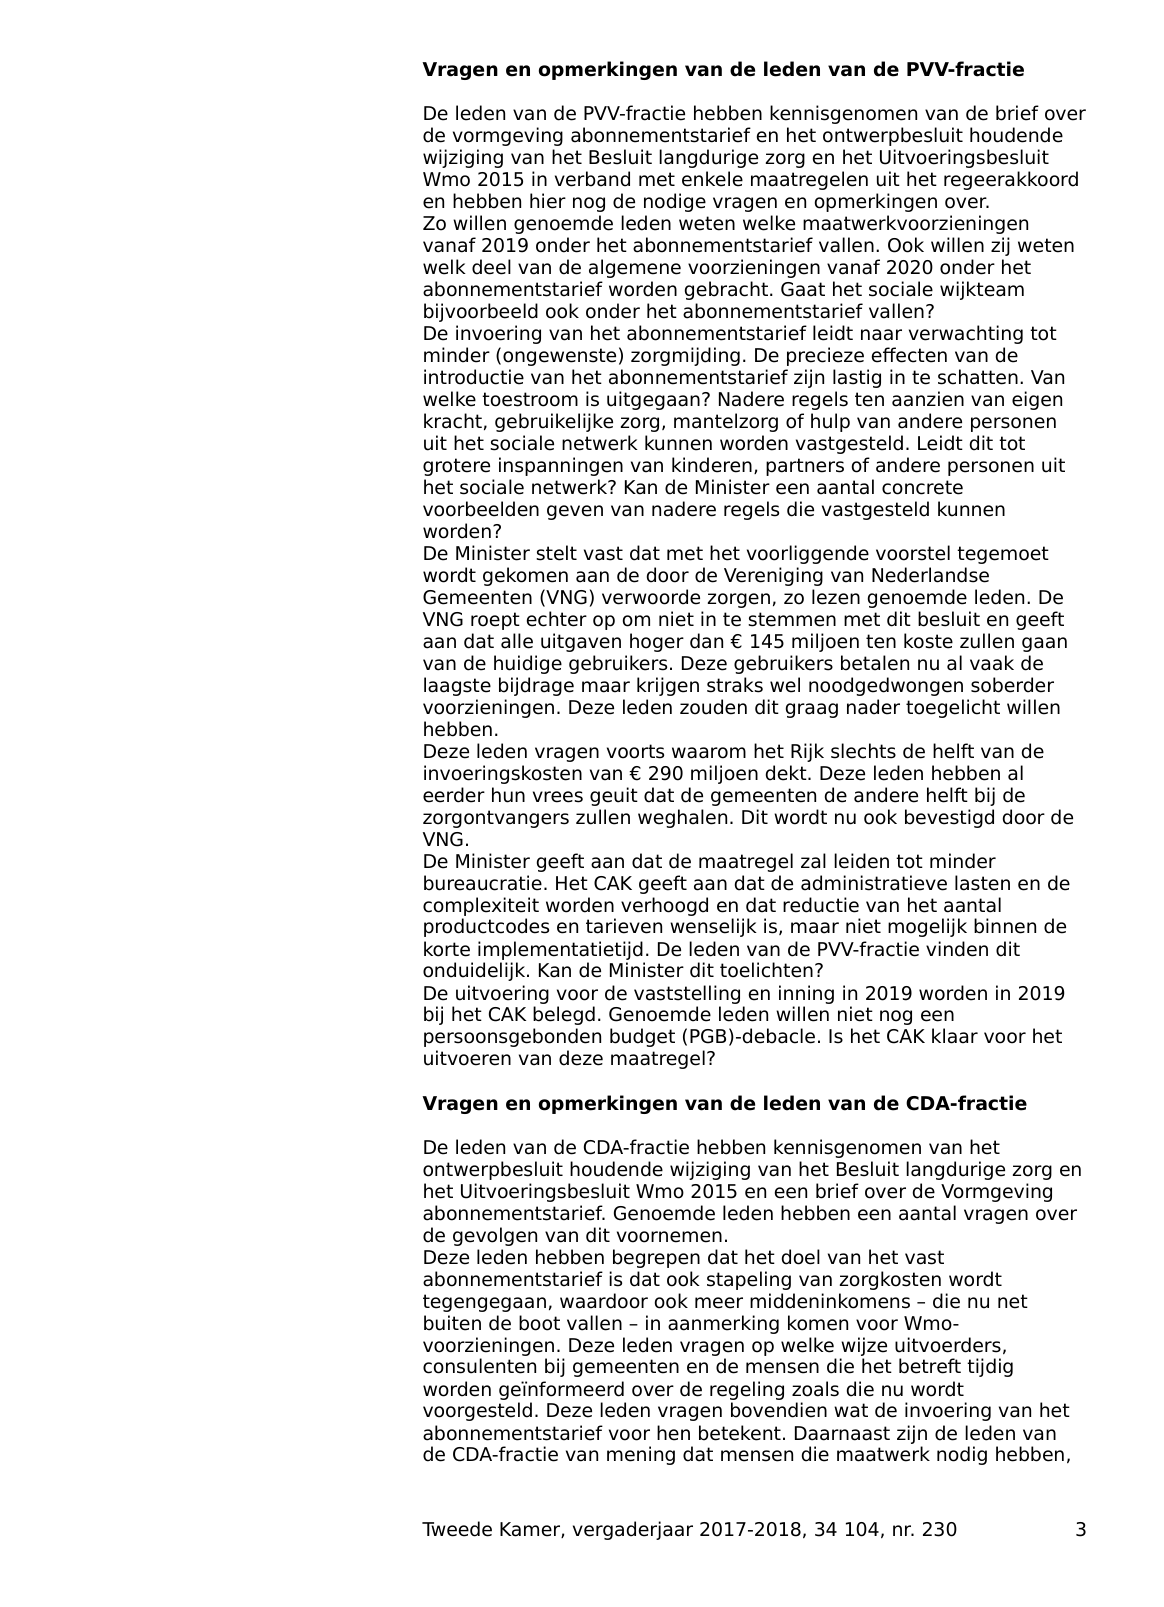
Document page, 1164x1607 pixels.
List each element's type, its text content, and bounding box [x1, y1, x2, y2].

text Deze leden vragen voorts waarom het Rijk slechts de helft van de invoeringskosten van € 290 miljoen dekt. Deze leden hebben al eerder hun vrees geuit dat de gemeenten de andere helft bij de zorgontvangers zullen weghalen. Dit wordt nu ook bevestigd door de VNG. [422, 741, 1087, 851]
text De leden van de PVV-fractie hebben kennisgenomen van de brief over de vormgeving abonnementstarief en het ontwerpbesluit houdende wijziging van het Besluit langdurige zorg en het Uitvoeringsbesluit Wmo 2015 in verband met enkele maatregelen uit het regeerakkoord en hebben hier nog de nodige vragen en opmerkingen over. [422, 103, 1087, 213]
text De Minister geeft aan dat de maatregel zal leiden tot minder bureaucratie. Het CAK geeft aan dat de administratieve lasten en de complexiteit worden verhoogd en dat reductie van het aantal productcodes en tarieven wenselijk is, maar niet mogelijk binnen de korte implementatietijd. De leden van de PVV-fractie vinden dit onduidelijk. Kan de Minister dit toelichten? [422, 851, 1087, 982]
text De invoering van het abonnementstarief leidt naar verwachting tot minder (ongewenste) zorgmijding. De precieze effecten van de introductie van het abonnementstarief zijn lastig in te schatten. Van welke toestroom is uitgegaan? Nadere regels ten aanzien van eigen kracht, gebruikelijke zorg, mantelzorg of hulp van andere personen uit het sociale netwerk kunnen worden vastgesteld. Leidt dit tot grotere inspanningen van kinderen, partners of andere personen uit het sociale netwerk? Kan de Minister een aantal concrete voorbeelden geven van nadere regels die vastgesteld kunnen worden? [422, 323, 1087, 543]
subtitle Vragen en opmerkingen van de leden van de CDA-fractie [422, 1092, 1087, 1114]
text Deze leden hebben begrepen dat het doel van het vast abonnementstarief is dat ook stapeling van zorgkosten wordt tegengegaan, waardoor ook meer middeninkomens – die nu net buiten de boot vallen – in aanmerking komen voor Wmo-voorzieningen. Deze leden vragen op welke wijze uitvoerders, consulenten bij gemeenten en de mensen die het betreft tijdig worden geïnformeerd over de regeling zoals die nu wordt voorgesteld. Deze leden vragen bovendien wat de invoering van het abonnementstarief voor hen betekent. Daarnaast zijn de leden van de CDA-fractie van mening dat mensen die maatwerk nodig hebben, [422, 1247, 1087, 1466]
text De Minister stelt vast dat met het voorliggende voorstel tegemoet wordt gekomen aan de door de Vereniging van Nederlandse Gemeenten (VNG) verwoorde zorgen, zo lezen genoemde leden. De VNG roept echter op om niet in te stemmen met dit besluit en geeft aan dat alle uitgaven hoger dan € 145 miljoen ten koste zullen gaan van de huidige gebruikers. Deze gebruikers betalen nu al vaak de laagste bijdrage maar krijgen straks wel noodgedwongen soberder voorzieningen. Deze leden zouden dit graag nader toegelicht willen hebben. [422, 543, 1087, 741]
subtitle Vragen en opmerkingen van de leden van de PVV-fractie [422, 59, 1087, 81]
text De leden van de CDA-fractie hebben kennisgenomen van het ontwerpbesluit houdende wijziging van het Besluit langdurige zorg en het Uitvoeringsbesluit Wmo 2015 en een brief over de Vormgeving abonnementstarief. Genoemde leden hebben een aantal vragen over de gevolgen van dit voornemen. [422, 1137, 1087, 1247]
text Zo willen genoemde leden weten welke maatwerkvoorzieningen vanaf 2019 onder het abonnementstarief vallen. Ook willen zij weten welk deel van de algemene voorzieningen vanaf 2020 onder het abonnementstarief worden gebracht. Gaat het sociale wijkteam bijvoorbeeld ook onder het abonnementstarief vallen? [422, 213, 1087, 323]
text De uitvoering voor de vaststelling en inning in 2019 worden in 2019 bij het CAK belegd. Genoemde leden willen niet nog een persoonsgebonden budget (PGB)-debacle. Is het CAK klaar voor het uitvoeren van deze maatregel? [422, 982, 1087, 1070]
